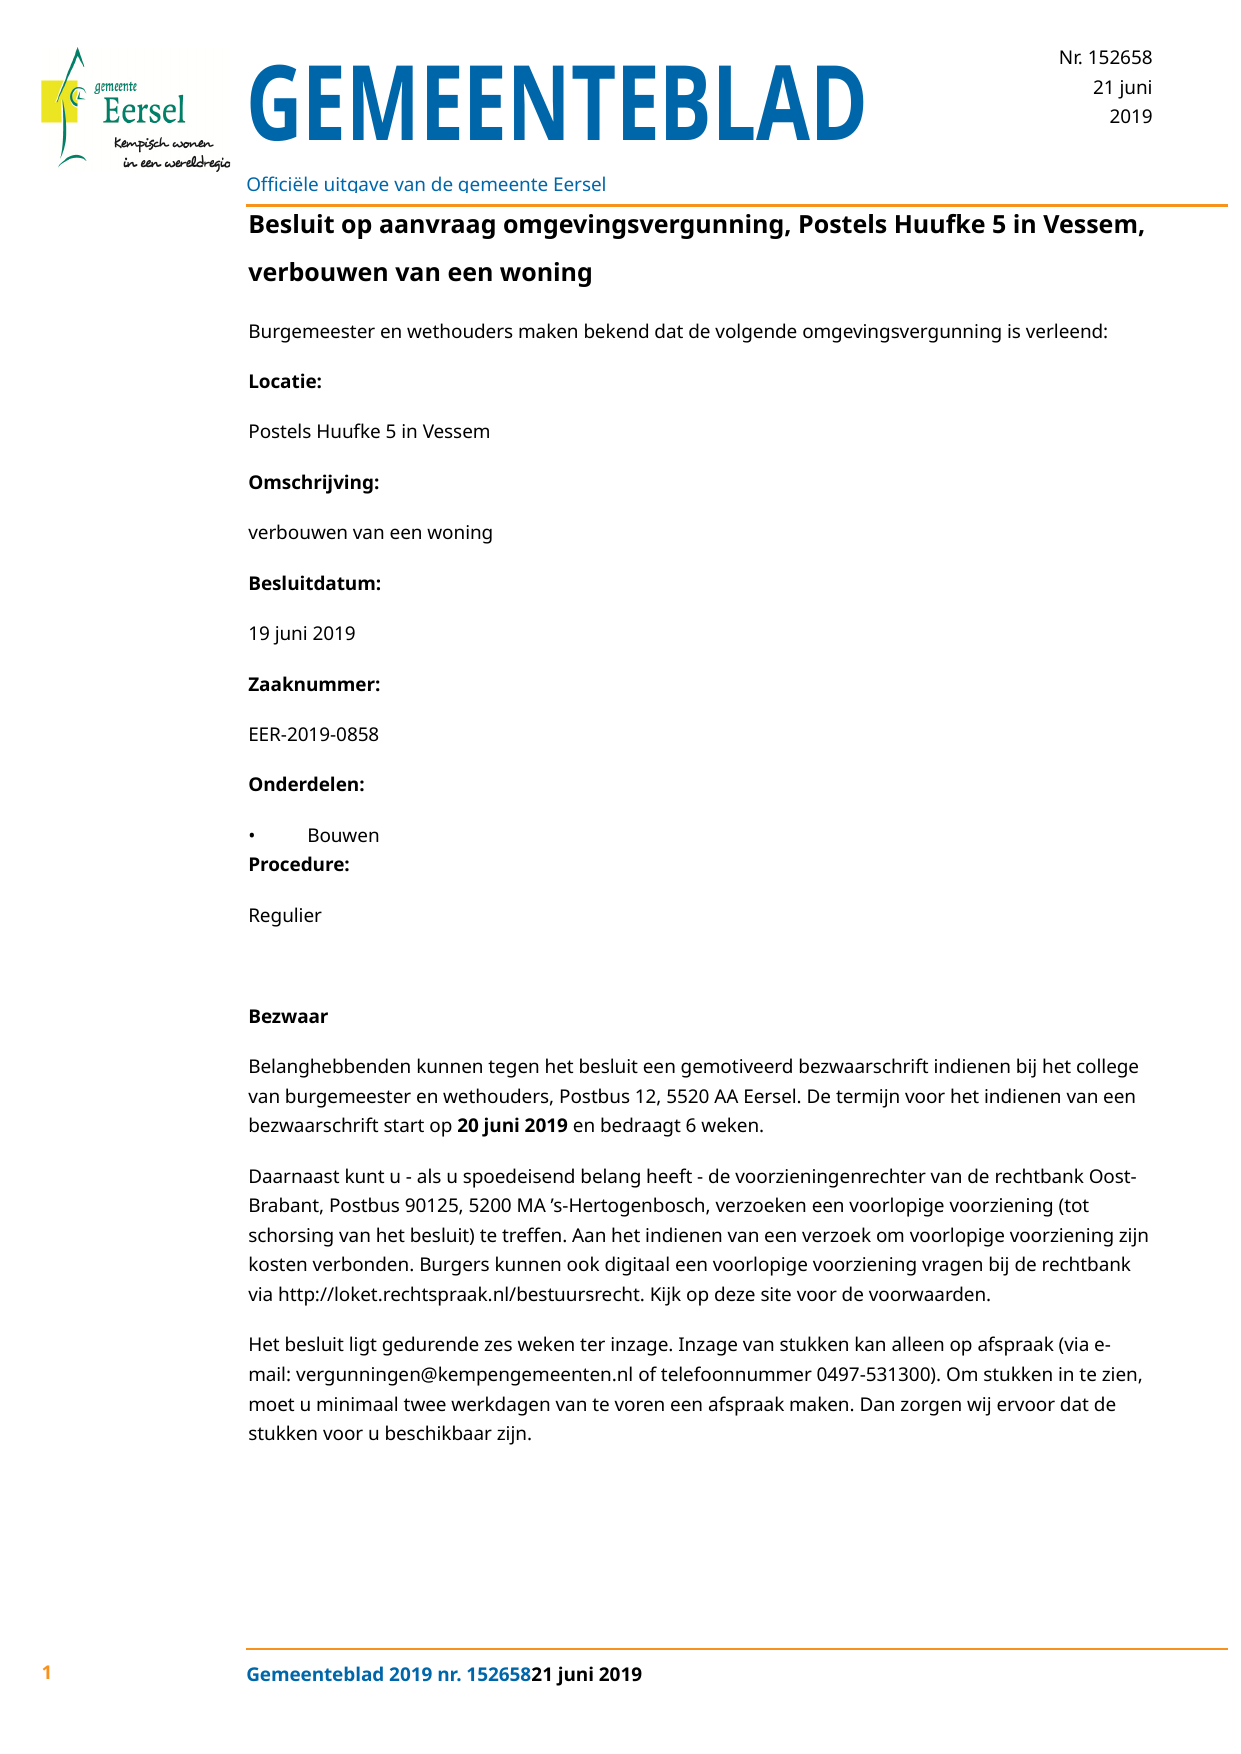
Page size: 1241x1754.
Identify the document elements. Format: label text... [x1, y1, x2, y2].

text Locatie: [248, 368, 1152, 394]
text 19 juni 2019 [248, 620, 1152, 646]
text Besluitdatum: [248, 570, 1152, 596]
text verbouwen van een woning [248, 519, 1152, 545]
text Het besluit ligt gedurende zes weken ter inzage. Inzage van stukken kan alleen op afspraak (via e-mail: vergunningen@kempengemeenten.nl of telefoonnummer 0497-531300). Om stukken in te zien, moet u minimaal twee werkdagen van te voren een afspraak maken. Dan zorgen wij ervoor dat de stukken voor u beschikbaar zijn. [248, 1332, 1152, 1446]
text Procedure: [248, 852, 1152, 877]
text Onderdelen: [248, 772, 1152, 797]
text Zaaknummer: [248, 671, 1152, 697]
text Belanghebbenden kunnen tegen het besluit een gemotiveerd bezwaarschrift indienen bij het college van burgemeester en wethouders, Postbus 12, 5520 AA Eersel. De termijn voor het indienen van een bezwaarschrift start op 20 juni 2019 en bedraagt 6 weken. [248, 1053, 1152, 1138]
picture [41, 47, 231, 172]
text Omschrijving: [248, 469, 1152, 495]
text EER-2019-0858 [248, 721, 1152, 747]
list Bouwen [248, 822, 1152, 848]
text Bezwaar [248, 1003, 1152, 1029]
text Burgemeester en wethouders maken bekend dat de volgende omgevingsvergunning is verleend: [248, 318, 1152, 344]
text Daarnaast kunt u - als u spoedeisend belang heeft - de voorzieningenrechter van de rechtbank Oost-Brabant, Postbus 90125, 5200 MA ’s-Hertogenbosch, verzoeken een voorlopige voorziening (tot schorsing van het besluit) te treffen. Aan het indienen van een verzoek om voorlopige voorziening zijn kosten verbonden. Burgers kunnen ook digitaal een voorlopige voorziening vragen bij de rechtbank via http://loket.rechtspraak.nl/bestuursrecht. Kijk op deze site voor de voorwaarden. [248, 1163, 1152, 1307]
text Besluit op aanvraag omgevingsvergunning, Postels Huufke 5 in Vessem, verbouwen van een woning [248, 207, 1152, 288]
text Regulier [248, 902, 1152, 928]
text Postels Huufke 5 in Vessem [248, 419, 1152, 444]
